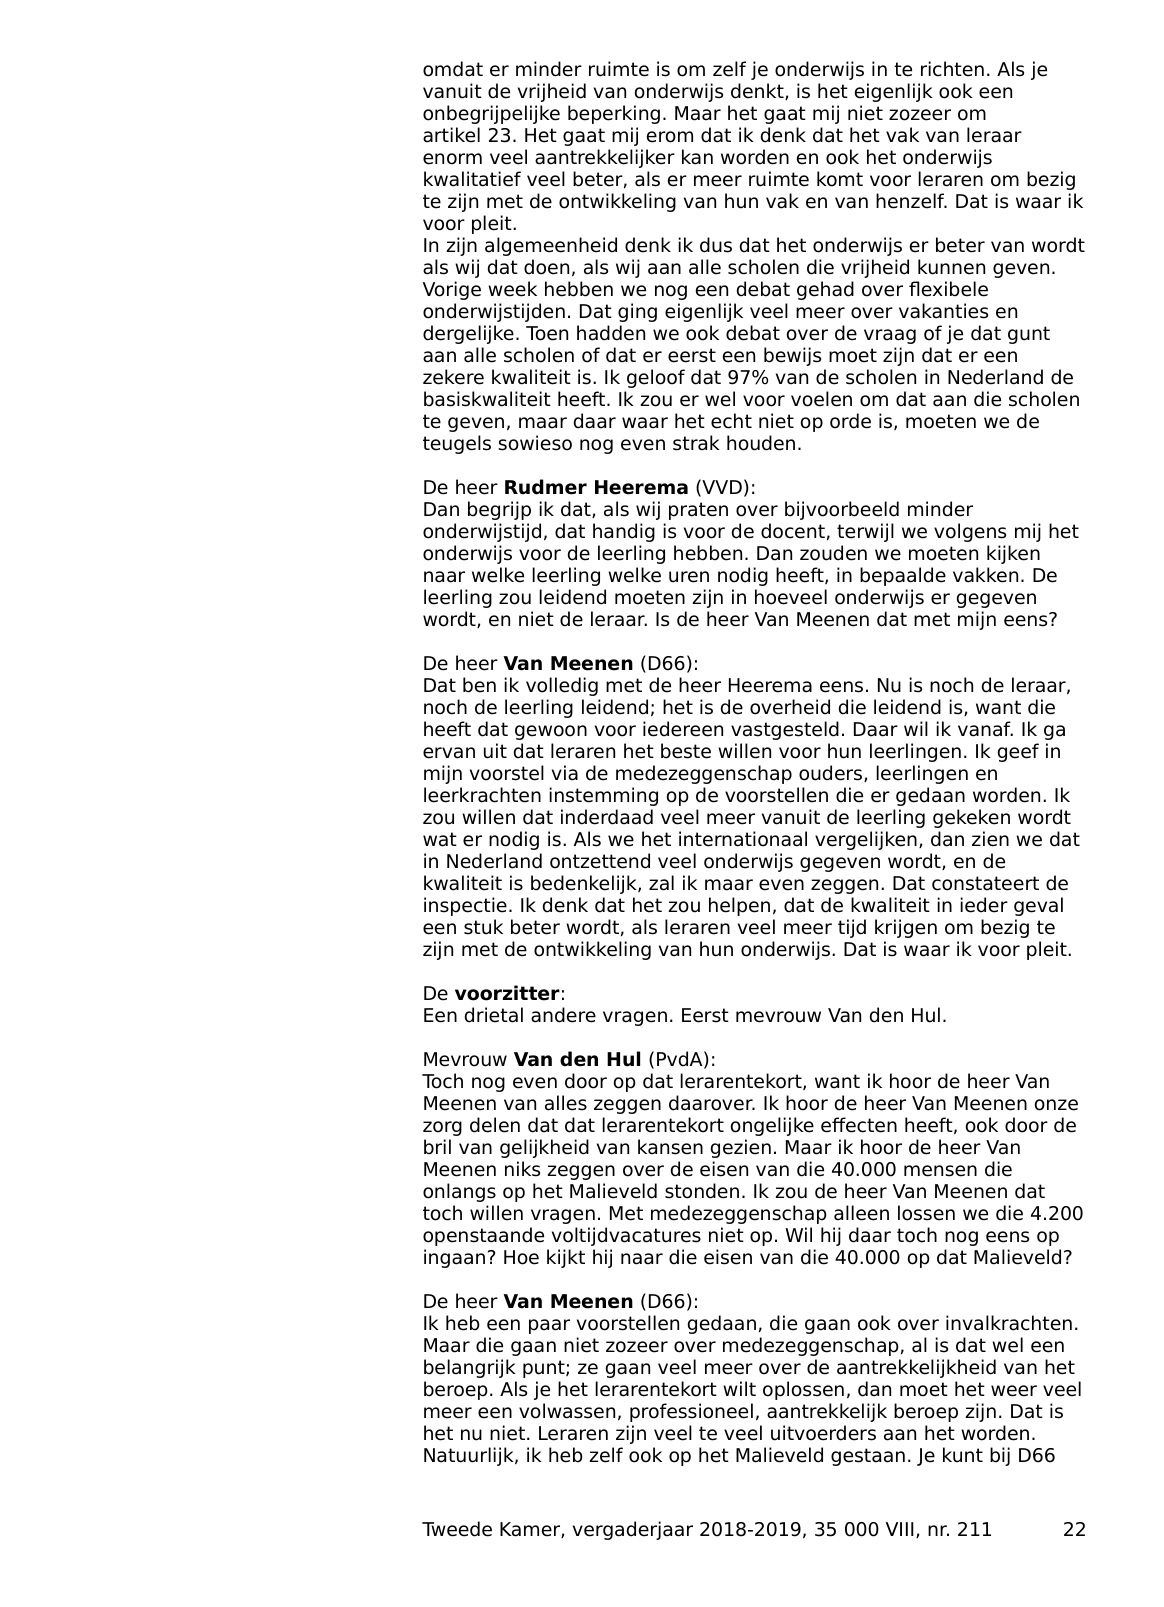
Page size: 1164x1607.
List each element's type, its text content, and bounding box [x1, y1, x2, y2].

text De voorzitter: [422, 983, 1087, 1005]
text De heer Rudmer Heerema (VVD): [422, 477, 1087, 499]
text Dan begrijp ik dat, als wij praten over bijvoorbeeld minder onderwijstijd, dat handig is voor de docent, terwijl we volgens mij het onderwijs voor de leerling hebben. Dan zouden we moeten kijken naar welke leerling welke uren nodig heeft, in bepaalde vakken. De leerling zou leidend moeten zijn in hoeveel onderwijs er gegeven wordt, en niet de leraar. Is de heer Van Meenen dat met mijn eens? [422, 499, 1087, 631]
text Toch nog even door op dat lerarentekort, want ik hoor de heer Van Meenen van alles zeggen daarover. Ik hoor de heer Van Meenen onze zorg delen dat dat lerarentekort ongelijke effecten heeft, ook door de bril van gelijkheid van kansen gezien. Maar ik hoor de heer Van Meenen niks zeggen over de eisen van die 40.000 mensen die onlangs op het Malieveld stonden. Ik zou de heer Van Meenen dat toch willen vragen. Met medezeggenschap alleen lossen we die 4.200 openstaande voltijdvacatures niet op. Wil hij daar toch nog eens op ingaan? Hoe kijkt hij naar die eisen van die 40.000 op dat Malieveld? [422, 1071, 1087, 1269]
text De heer Van Meenen (D66): [422, 653, 1087, 675]
text Ik heb een paar voorstellen gedaan, die gaan ook over invalkrachten. Maar die gaan niet zozeer over medezeggenschap, al is dat wel een belangrijk punt; ze gaan veel meer over de aantrekkelijkheid van het beroep. Als je het lerarentekort wilt oplossen, dan moet het weer veel meer een volwassen, professioneel, aantrekkelijk beroep zijn. Dat is het nu niet. Leraren zijn veel te veel uitvoerders aan het worden. Natuurlijk, ik heb zelf ook op het Malieveld gestaan. Je kunt bij D66 [422, 1313, 1087, 1467]
text Dat ben ik volledig met de heer Heerema eens. Nu is noch de leraar, noch de leerling leidend; het is de overheid die leidend is, want die heeft dat gewoon voor iedereen vastgesteld. Daar wil ik vanaf. Ik ga ervan uit dat leraren het beste willen voor hun leerlingen. Ik geef in mijn voorstel via de medezeggenschap ouders, leerlingen en leerkrachten instemming op de voorstellen die er gedaan worden. Ik zou willen dat inderdaad veel meer vanuit de leerling gekeken wordt wat er nodig is. Als we het internationaal vergelijken, dan zien we dat in Nederland ontzettend veel onderwijs gegeven wordt, en de kwaliteit is bedenkelijk, zal ik maar even zeggen. Dat constateert de inspectie. Ik denk dat het zou helpen, dat de kwaliteit in ieder geval een stuk beter wordt, als leraren veel meer tijd krijgen om bezig te zijn met de ontwikkeling van hun onderwijs. Dat is waar ik voor pleit. [422, 675, 1087, 961]
text Een drietal andere vragen. Eerst mevrouw Van den Hul. [422, 1005, 1087, 1027]
text De heer Van Meenen (D66): [422, 1291, 1087, 1313]
text omdat er minder ruimte is om zelf je onderwijs in te richten. Als je vanuit de vrijheid van onderwijs denkt, is het eigenlijk ook een onbegrijpelijke beperking. Maar het gaat mij niet zozeer om artikel 23. Het gaat mij erom dat ik denk dat het vak van leraar enorm veel aantrekkelijker kan worden en ook het onderwijs kwalitatief veel beter, als er meer ruimte komt voor leraren om bezig te zijn met de ontwikkeling van hun vak en van henzelf. Dat is waar ik voor pleit. [422, 59, 1087, 235]
text Mevrouw Van den Hul (PvdA): [422, 1049, 1087, 1071]
text In zijn algemeenheid denk ik dus dat het onderwijs er beter van wordt als wij dat doen, als wij aan alle scholen die vrijheid kunnen geven. Vorige week hebben we nog een debat gehad over flexibele onderwijstijden. Dat ging eigenlijk veel meer over vakanties en dergelijke. Toen hadden we ook debat over de vraag of je dat gunt aan alle scholen of dat er eerst een bewijs moet zijn dat er een zekere kwaliteit is. Ik geloof dat 97% van de scholen in Nederland de basiskwaliteit heeft. Ik zou er wel voor voelen om dat aan die scholen te geven, maar daar waar het echt niet op orde is, moeten we de teugels sowieso nog even strak houden. [422, 235, 1087, 455]
